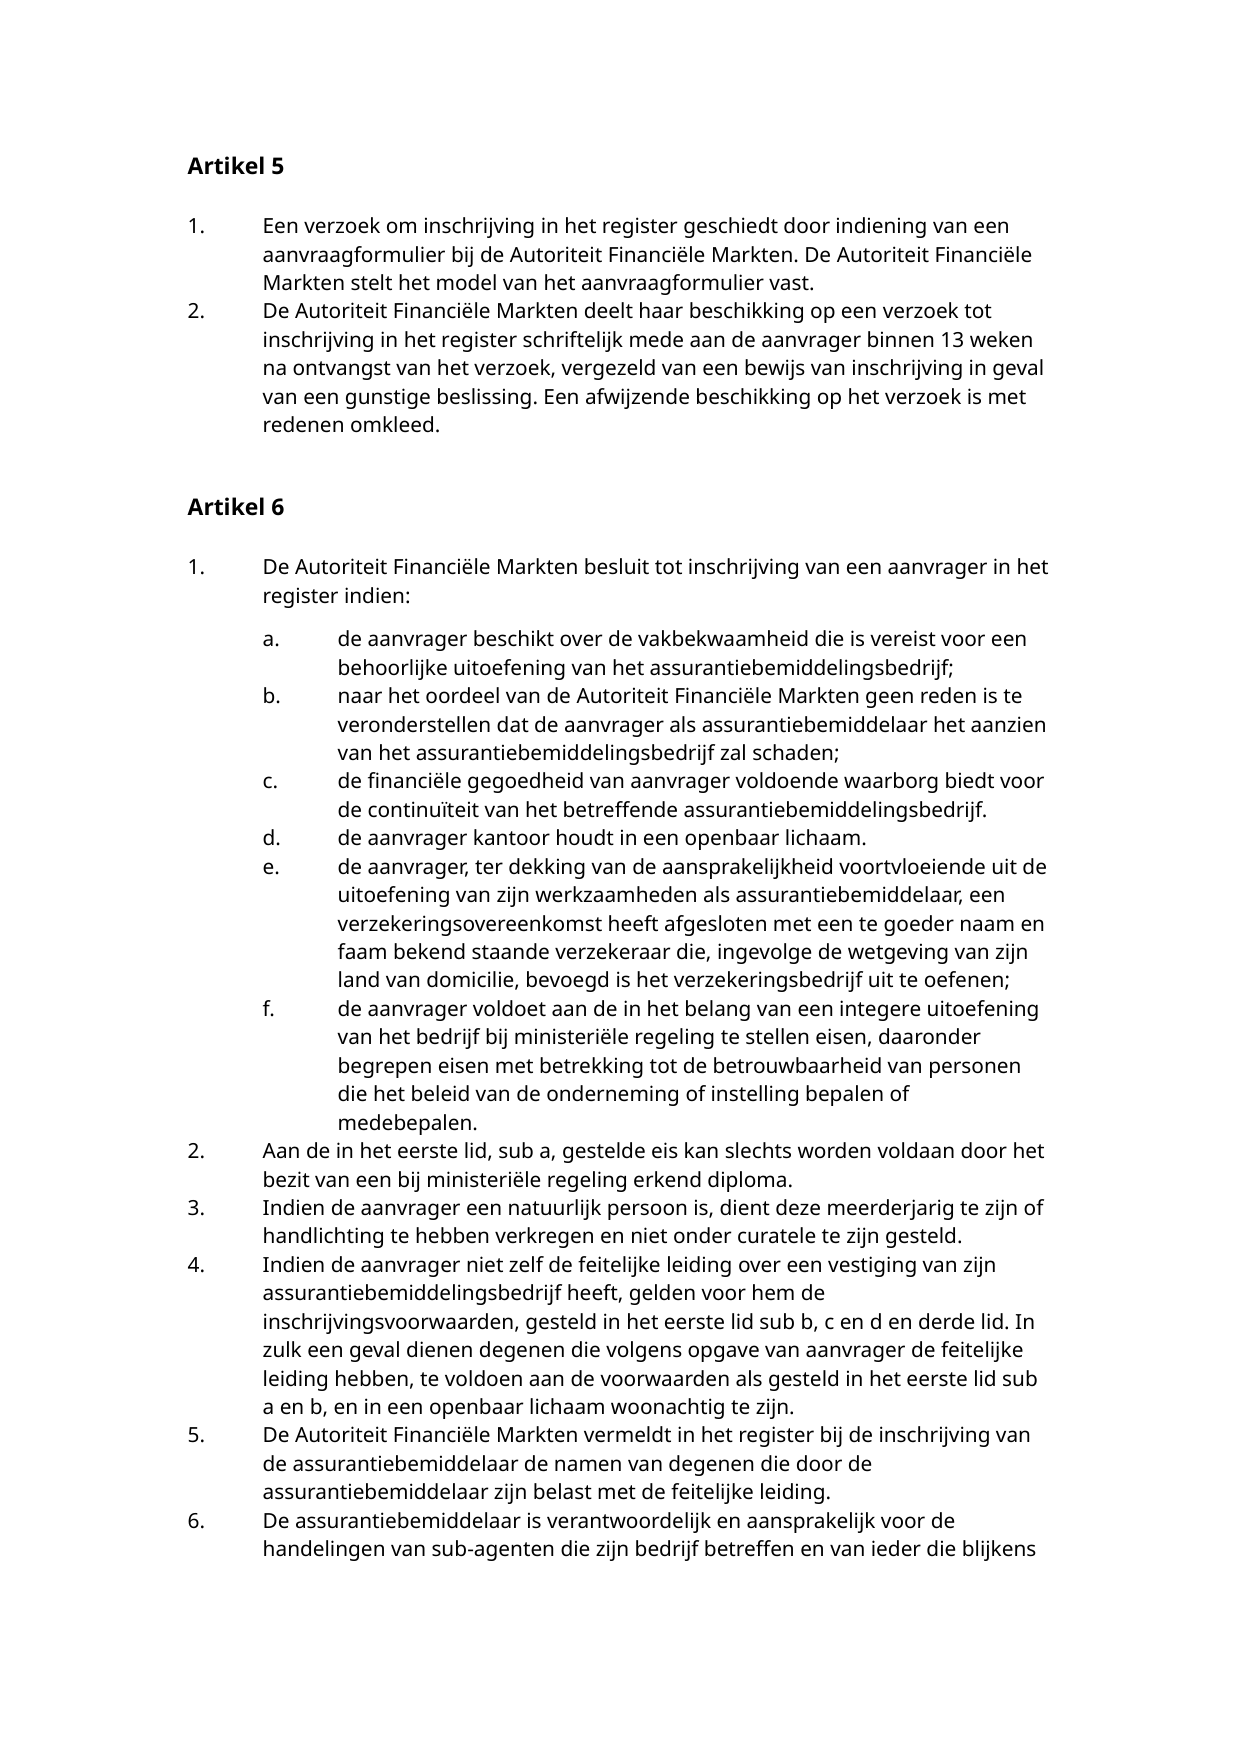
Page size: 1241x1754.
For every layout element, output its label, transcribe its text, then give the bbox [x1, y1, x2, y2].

subtitle Artikel 6 [187, 491, 1053, 522]
list De Autoriteit Financiële Markten deelt haar beschikking op een verzoek tot inschrijving in het register schriftelijk mede aan de aanvrager binnen 13 weken na ontvangst van het verzoek, vergezeld van een bewijs van inschrijving in geval van een gunstige beslissing. Een afwijzende beschikking op het verzoek is met redenen omkleed. [187, 297, 1053, 439]
list de aanvrager, ter dekking van de aansprakelijkheid voortvloeiende uit de uitoefening van zijn werkzaamheden als assurantiebemiddelaar, een verzekeringsovereenkomst heeft afgesloten met een te goeder naam en faam bekend staande verzekeraar die, ingevolge de wetgeving van zijn land van domicilie, bevoegd is het verzekeringsbedrijf uit te oefenen; [262, 852, 1053, 994]
list de aanvrager beschikt over de vakbekwaamheid die is vereist voor een behoorlijke uitoefening van het assurantiebemiddelingsbedrijf; [262, 624, 1053, 681]
list de aanvrager kantoor houdt in een openbaar lichaam. [262, 823, 1053, 852]
list De assurantiebemiddelaar is verantwoordelijk en aansprakelijk voor de handelingen van sub-agenten die zijn bedrijf betreffen en van ieder die blijkens [187, 1506, 1053, 1563]
list de financiële gegoedheid van aanvrager voldoende waarborg biedt voor de continuïteit van het betreffende assurantiebemiddelingsbedrijf. [262, 767, 1053, 823]
list Aan de in het eerste lid, sub a, gestelde eis kan slechts worden voldaan door het bezit van een bij ministeriële regeling erkend diploma. [187, 1136, 1053, 1193]
list De Autoriteit Financiële Markten besluit tot inschrijving van een aanvrager in het register indien: [187, 552, 1053, 609]
list De Autoriteit Financiële Markten vermeldt in het register bij de inschrijving van de assurantiebemiddelaar de namen van degenen die door de assurantiebemiddelaar zijn belast met de feitelijke leiding. [187, 1421, 1053, 1506]
subtitle Artikel 5 [187, 150, 1053, 181]
list Een verzoek om inschrijving in het register geschiedt door indiening van een aanvraagformulier bij de Autoriteit Financiële Markten. De Autoriteit Financiële Markten stelt het model van het aanvraagformulier vast. [187, 211, 1053, 297]
list naar het oordeel van de Autoriteit Financiële Markten geen reden is te veronderstellen dat de aanvrager als assurantiebemiddelaar het aanzien van het assurantiebemiddelingsbedrijf zal schaden; [262, 681, 1053, 767]
list de aanvrager voldoet aan de in het belang van een integere uitoefening van het bedrijf bij ministeriële regeling te stellen eisen, daaronder begrepen eisen met betrekking tot de betrouwbaarheid van personen die het beleid van de onderneming of instelling bepalen of medebepalen. [262, 994, 1053, 1136]
list Indien de aanvrager niet zelf de feitelijke leiding over een vestiging van zijn assurantiebemiddelingsbedrijf heeft, gelden voor hem de inschrijvingsvoorwaarden, gesteld in het eerste lid sub b, c en d en derde lid. In zulk een geval dienen degenen die volgens opgave van aanvrager de feitelijke leiding hebben, te voldoen aan de voorwaarden als gesteld in het eerste lid sub a en b, en in een openbaar lichaam woonachtig te zijn. [187, 1250, 1053, 1421]
list Indien de aanvrager een natuurlijk persoon is, dient deze meerderjarig te zijn of handlichting te hebben verkregen en niet onder curatele te zijn gesteld. [187, 1193, 1053, 1250]
